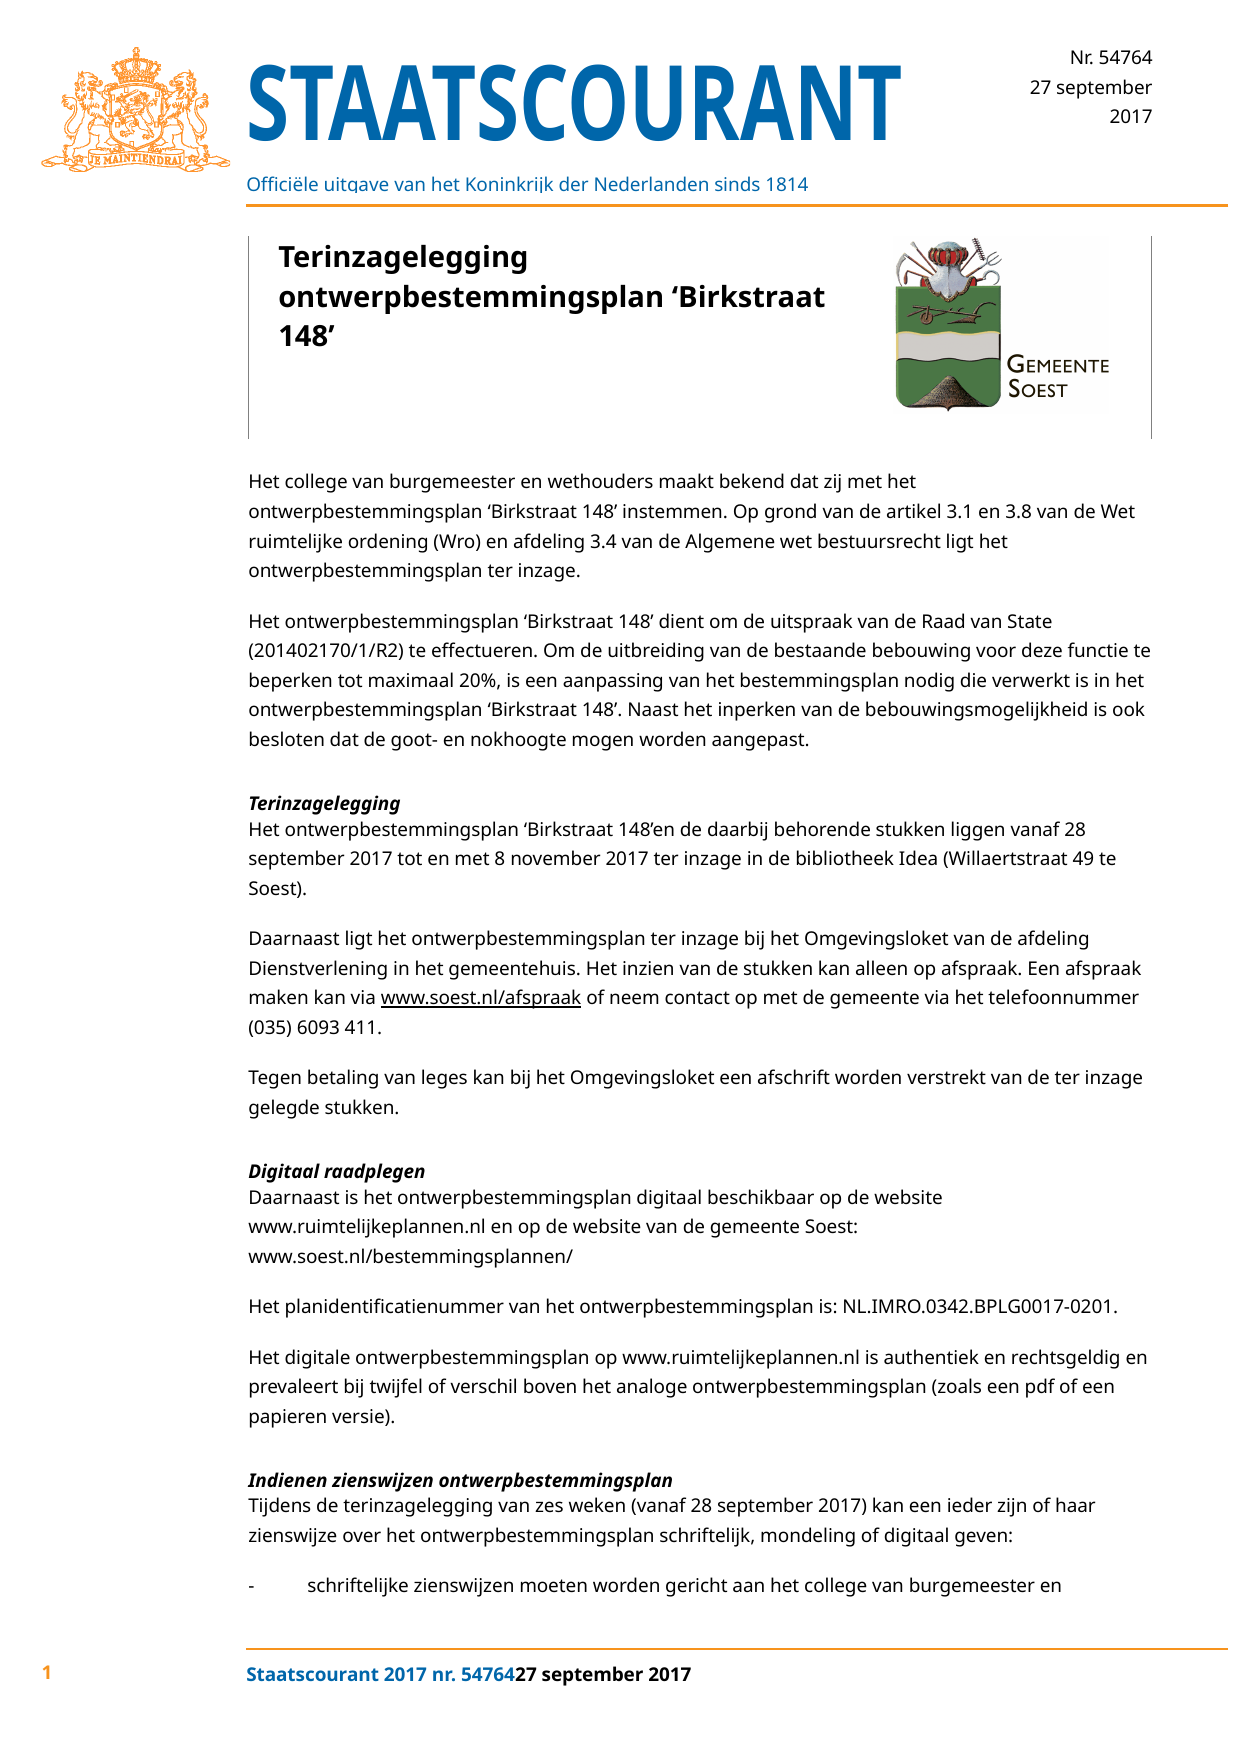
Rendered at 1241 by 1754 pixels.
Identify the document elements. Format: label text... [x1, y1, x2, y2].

text Terinzagelegging [248, 790, 1152, 816]
text Digitaal raadplegen [248, 1158, 1152, 1184]
text Indienen zienswijzen ontwerpbestemmingsplan [248, 1467, 1152, 1493]
text Daarnaast is het ontwerpbestemmingsplan digitaal beschikbaar op de website www.ruimtelijkeplannen.nl en op de website van de gemeente Soest: www.soest.nl/bestemmingsplannen/ [248, 1184, 1152, 1269]
text Daarnaast ligt het ontwerpbestemmingsplan ter inzage bij het Omgevingsloket van de afdeling Dienstverlening in het gemeentehuis. Het inzien van de stukken kan alleen op afspraak. Een afspraak maken kan via www.soest.nl/afspraak of neem contact op met de gemeente via het telefoonnummer (035) 6093 411. [248, 925, 1152, 1040]
picture [892, 236, 1109, 414]
text Tegen betaling van leges kan bij het Omgevingsloket een afschrift worden verstrekt van de ter inzage gelegde stukken. [248, 1064, 1152, 1120]
list schriftelijke zienswijzen moeten worden gericht aan het college van burgemeester en [248, 1573, 1152, 1598]
text Het planidentificatienummer van het ontwerpbestemmingsplan is: NL.IMRO.0342.BPLG0017-0201. [248, 1293, 1152, 1319]
text Het ontwerpbestemmingsplan ‘Birkstraat 148’ dient om de uitspraak van de Raad van State (201402170/1/R2) te effectueren. Om de uitbreiding van de bestaande bebouwing voor deze functie te beperken tot maximaal 20%, is een aanpassing van het bestemmingsplan nodig die verwerkt is in het ontwerpbestemmingsplan ‘Birkstraat 148’. Naast het inperken van de bebouwingsmogelijkheid is ook besloten dat de goot- en nokhoogte mogen worden aangepast. [248, 608, 1152, 752]
text Het college van burgemeester en wethouders maakt bekend dat zij met het ontwerpbestemmingsplan ‘Birkstraat 148’ instemmen. Op grond van de artikel 3.1 en 3.8 van de Wet ruimtelijke ordening (Wro) en afdeling 3.4 van de Algemene wet bestuursrecht ligt het ontwerpbestemmingsplan ter inzage. [248, 469, 1152, 583]
text Tijdens de terinzagelegging van zes weken (vanaf 28 september 2017) kan een ieder zijn of haar zienswijze over het ontwerpbestemmingsplan schriftelijk, mondeling of digitaal geven: [248, 1493, 1152, 1548]
table_header [850, 236, 892, 413]
table_header [1109, 236, 1151, 413]
text Het ontwerpbestemmingsplan ‘Birkstraat 148’en de daarbij behorende stukken liggen vanaf 28 september 2017 tot en met 8 november 2017 ter inzage in de bibliotheek Idea (Willaertstraat 49 te Soest). [248, 816, 1152, 901]
picture [41, 47, 231, 172]
table_header [850, 414, 1151, 439]
text Het digitale ontwerpbestemmingsplan op www.ruimtelijkeplannen.nl is authentiek en rechtsgeldig en prevaleert bij twijfel of verschil boven het analoge ontwerpbestemmingsplan (zoals een pdf of een papieren versie). [248, 1344, 1152, 1429]
table_header Terinzagelegging ontwerpbestemmingsplan ‘Birkstraat 148’ [249, 236, 850, 439]
